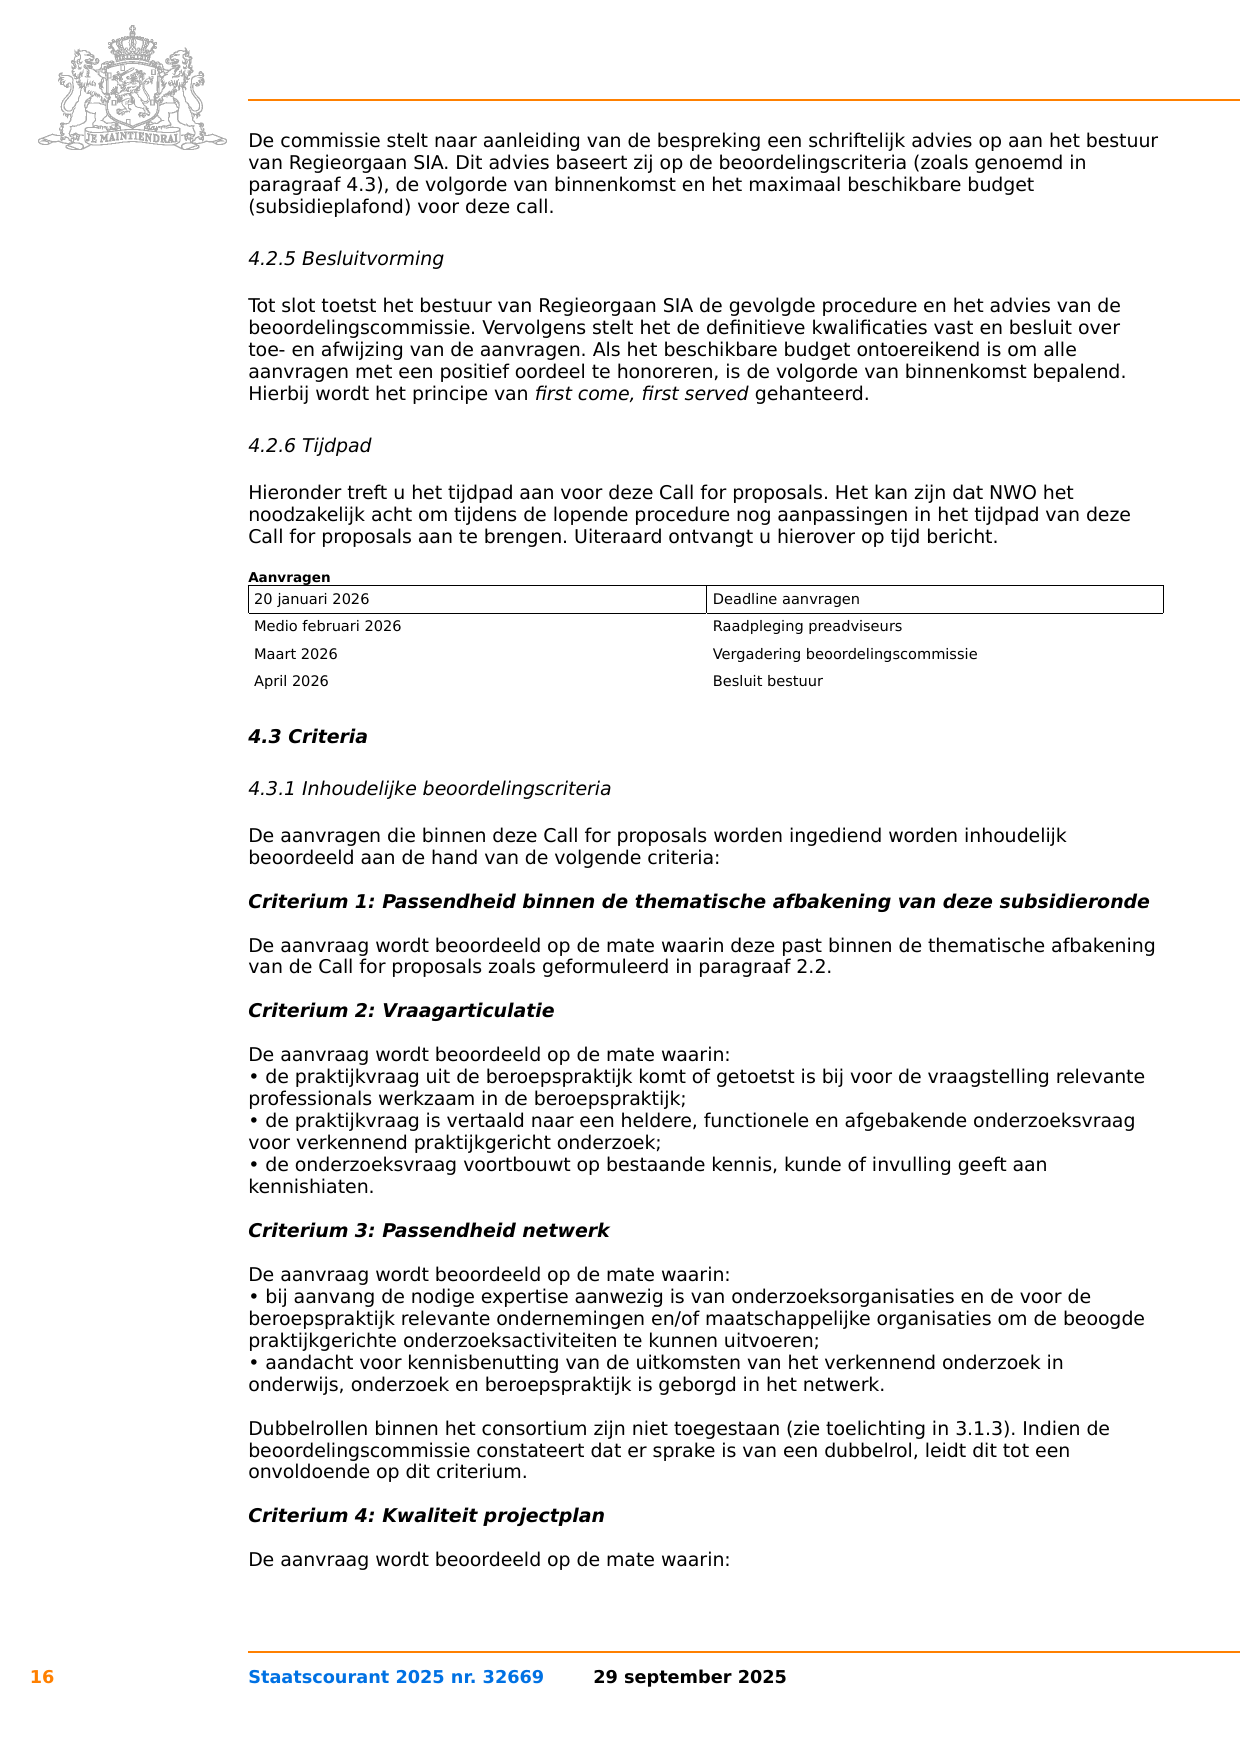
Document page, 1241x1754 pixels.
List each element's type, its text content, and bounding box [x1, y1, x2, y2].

subtitle Criterium 4: Kwaliteit projectplan [248, 1505, 1163, 1527]
text De aanvraag wordt beoordeeld op de mate waarin deze past binnen de thematische afbakening van de Call for proposals zoals geformuleerd in paragraaf 2.2. [248, 934, 1163, 978]
table_cell April 2026 [249, 669, 706, 695]
text De aanvraag wordt beoordeeld op de mate waarin: [248, 1549, 1163, 1571]
subtitle 4.2.5 Besluitvorming [248, 248, 1163, 270]
subtitle Criterium 1: Passendheid binnen de thematische afbakening van deze subsidieronde [248, 891, 1163, 913]
table_cell Vergadering beoordelingscommissie [707, 641, 1163, 667]
subtitle Criterium 2: Vraagarticulatie [248, 1000, 1163, 1022]
table_cell Deadline aanvragen [707, 586, 1163, 613]
table_cell Besluit bestuur [707, 669, 1163, 695]
subtitle Criterium 3: Passendheid netwerk [248, 1220, 1163, 1242]
subtitle 4.3 Criteria [248, 726, 1163, 748]
text Tot slot toetst het bestuur van Regieorgaan SIA de gevolgde procedure en het advies van de beoordelingscommissie. Vervolgens stelt het de definitieve kwalificaties vast en besluit over toe- en afwijzing van de aanvragen. Als het beschikbare budget ontoereikend is om alle aanvragen met een positief oordeel te honoreren, is de volgorde van binnenkomst bepalend. Hierbij wordt het principe van first come, first served gehanteerd. [248, 295, 1163, 405]
subtitle 4.3.1 Inhoudelijke beoordelingscriteria [248, 778, 1163, 800]
text • de praktijkvraag is vertaald naar een heldere, functionele en afgebakende onderzoeksvraag voor verkennend praktijkgericht onderzoek; [248, 1110, 1163, 1154]
table_cell Maart 2026 [249, 641, 706, 667]
text Hieronder treft u het tijdpad aan voor deze Call for proposals. Het kan zijn dat NWO het noodzakelijk acht om tijdens de lopende procedure nog aanpassingen in het tijdpad van deze Call for proposals aan te brengen. Uiteraard ontvangt u hierover op tijd bericht. [248, 482, 1163, 548]
text • aandacht voor kennisbenutting van de uitkomsten van het verkennend onderzoek in onderwijs, onderzoek en beroepspraktijk is geborgd in het netwerk. [248, 1352, 1163, 1396]
text De aanvraag wordt beoordeeld op de mate waarin: [248, 1044, 1163, 1066]
subtitle 4.2.6 Tijdpad [248, 435, 1163, 457]
text Dubbelrollen binnen het consortium zijn niet toegestaan (zie toelichting in 3.1.3). Indien de beoordelingscommissie constateert dat er sprake is van een dubbelrol, leidt dit tot een onvoldoende op dit criterium. [248, 1417, 1163, 1483]
table_header Aanvragen [248, 570, 1163, 585]
text De aanvraag wordt beoordeeld op de mate waarin: [248, 1264, 1163, 1286]
table_cell 20 januari 2026 [249, 586, 706, 613]
table_cell Medio februari 2026 [249, 614, 706, 640]
text De commissie stelt naar aanleiding van de bespreking een schriftelijk advies op aan het bestuur van Regieorgaan SIA. Dit advies baseert zij op de beoordelingscriteria (zoals genoemd in paragraaf 4.3), de volgorde van binnenkomst en het maximaal beschikbare budget (subsidieplafond) voor deze call. [248, 130, 1163, 218]
text • bij aanvang de nodige expertise aanwezig is van onderzoeksorganisaties en de voor de beroepspraktijk relevante ondernemingen en/of maatschappelijke organisaties om de beoogde praktijkgerichte onderzoeksactiviteiten te kunnen uitvoeren; [248, 1286, 1163, 1352]
table_cell Raadpleging preadviseurs [707, 614, 1163, 640]
text De aanvragen die binnen deze Call for proposals worden ingediend worden inhoudelijk beoordeeld aan de hand van de volgende criteria: [248, 825, 1163, 869]
picture [38, 25, 227, 150]
text • de praktijkvraag uit de beroepspraktijk komt of getoetst is bij voor de vraagstelling relevante professionals werkzaam in de beroepspraktijk; [248, 1066, 1163, 1110]
text • de onderzoeksvraag voortbouwt op bestaande kennis, kunde of invulling geeft aan kennishiaten. [248, 1154, 1163, 1198]
